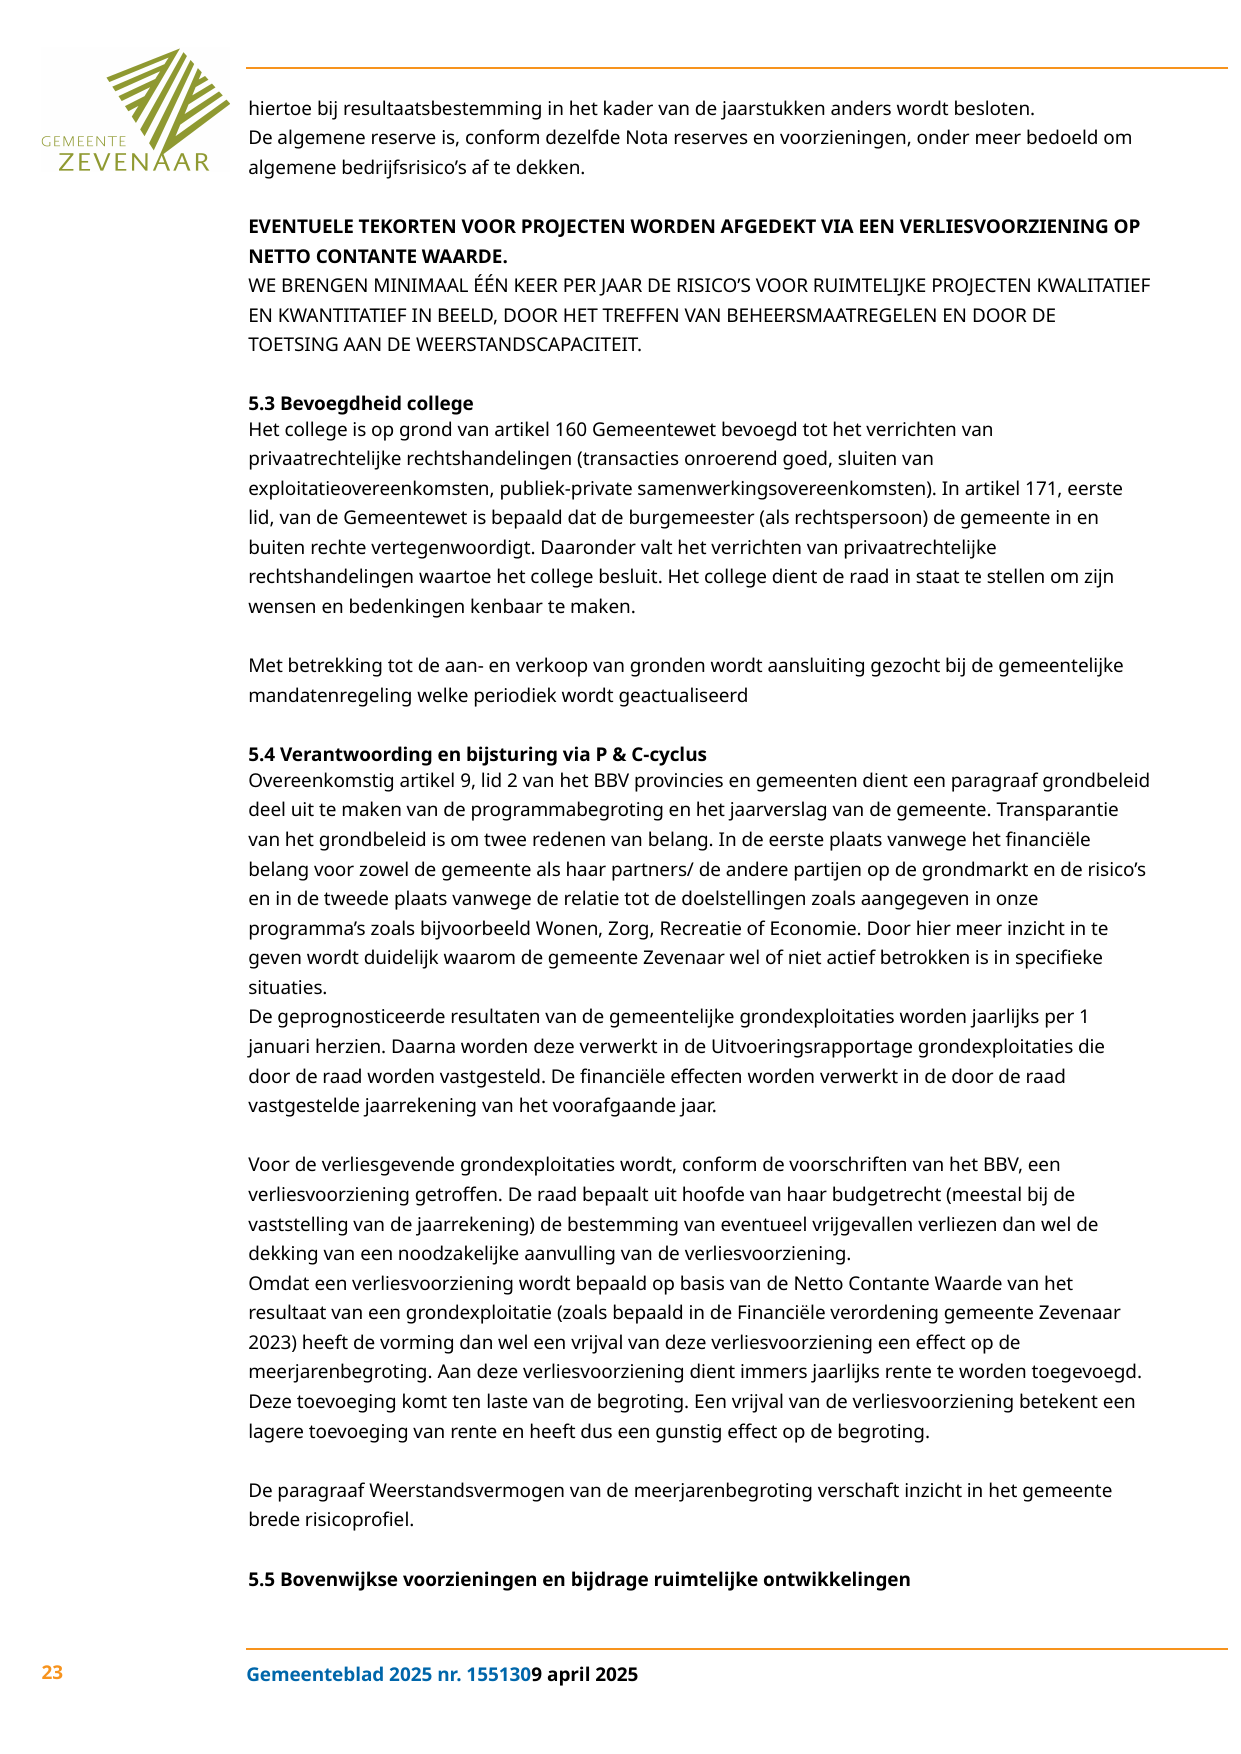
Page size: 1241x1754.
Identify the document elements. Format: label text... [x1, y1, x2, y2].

text 5.3 Bevoegdheid college [248, 390, 1152, 416]
text 5.5 Bovenwijkse voorzieningen en bijdrage ruimtelijke ontwikkelingen [248, 1566, 1152, 1591]
text Voor de verliesgevende grondexploitaties wordt, conform de voorschriften van het BBV, een verliesvoorziening getroffen. De raad bepaalt uit hoofde van haar budgetrecht (meestal bij de vaststelling van de jaarrekening) de bestemming van eventueel vrijgevallen verliezen dan wel de dekking van een noodzakelijke aanvulling van de verliesvoorziening. [248, 1152, 1152, 1266]
text Met betrekking tot de aan- en verkoop van gronden wordt aansluiting gezocht bij de gemeentelijke mandatenregeling welke periodiek wordt geactualiseerd [248, 652, 1152, 708]
picture [41, 47, 231, 172]
text Overeenkomstig artikel 9, lid 2 van het BBV provincies en gemeenten dient een paragraaf grondbeleid deel uit te maken van de programmabegroting en het jaarverslag van de gemeente. Transparantie van het grondbeleid is om twee redenen van belang. In de eerste plaats vanwege het financiële belang voor zowel de gemeente als haar partners/ de andere partijen op de grondmarkt en de risico’s en in de tweede plaats vanwege de relatie tot de doelstellingen zoals aangegeven in onze programma’s zoals bijvoorbeeld Wonen, Zorg, Recreatie of Economie. Door hier meer inzicht in te geven wordt duidelijk waarom de gemeente Zevenaar wel of niet actief betrokken is in specifieke situaties. [248, 767, 1152, 1000]
text Het college is op grond van artikel 160 Gemeentewet bevoegd tot het verrichten van privaatrechtelijke rechtshandelingen (transacties onroerend goed, sluiten van exploitatieovereenkomsten, publiek-private samenwerkingsovereenkomsten). In artikel 171, eerste lid, van de Gemeentewet is bepaald dat de burgemeester (als rechtspersoon) de gemeente in en buiten rechte vertegenwoordigt. Daaronder valt het verrichten van privaatrechtelijke rechtshandelingen waartoe het college besluit. Het college dient de raad in staat te stellen om zijn wensen en bedenkingen kenbaar te maken. [248, 416, 1152, 619]
text hiertoe bij resultaatsbestemming in het kader van de jaarstukken anders wordt besloten. [248, 95, 1152, 121]
table_header EVENTUELE TEKORTEN VOOR PROJECTEN WORDEN AFGEDEKT VIA EEN VERLIESVOORZIENING OP NETTO CONTANTE WAARDE. WE BRENGEN MINIMAAL ÉÉN KEER PER JAAR DE RISICO’S VOOR RUIMTELIJKE PROJECTEN KWALITATIEF EN KWANTITATIEF IN BEELD, DOOR HET TREFFEN VAN BEHEERSMAATREGELEN EN DOOR DE TOETSING AAN DE WEERSTANDSCAPACITEIT. [248, 213, 1152, 357]
text De paragraaf Weerstandsvermogen van de meerjarenbegroting verschaft inzicht in het gemeente brede risicoprofiel. [248, 1477, 1152, 1532]
text Omdat een verliesvoorziening wordt bepaald op basis van de Netto Contante Waarde van het resultaat van een grondexploitatie (zoals bepaald in de Financiële verordening gemeente Zevenaar 2023) heeft de vorming dan wel een vrijval van deze verliesvoorziening een effect op de meerjarenbegroting. Aan deze verliesvoorziening dient immers jaarlijks rente te worden toegevoegd. Deze toevoeging komt ten laste van de begroting. Een vrijval van de verliesvoorziening betekent een lagere toevoeging van rente en heeft dus een gunstig effect op de begroting. [248, 1270, 1152, 1443]
text 5.4 Verantwoording en bijsturing via P & C-cyclus [248, 741, 1152, 767]
text De algemene reserve is, conform dezelfde Nota reserves en voorzieningen, onder meer bedoeld om algemene bedrijfsrisico’s af te dekken. [248, 124, 1152, 180]
text De geprognosticeerde resultaten van de gemeentelijke grondexploitaties worden jaarlijks per 1 januari herzien. Daarna worden deze verwerkt in de Uitvoeringsrapportage grondexploitaties die door de raad worden vastgesteld. De financiële effecten worden verwerkt in de door de raad vastgestelde jaarrekening van het voorafgaande jaar. [248, 1004, 1152, 1118]
